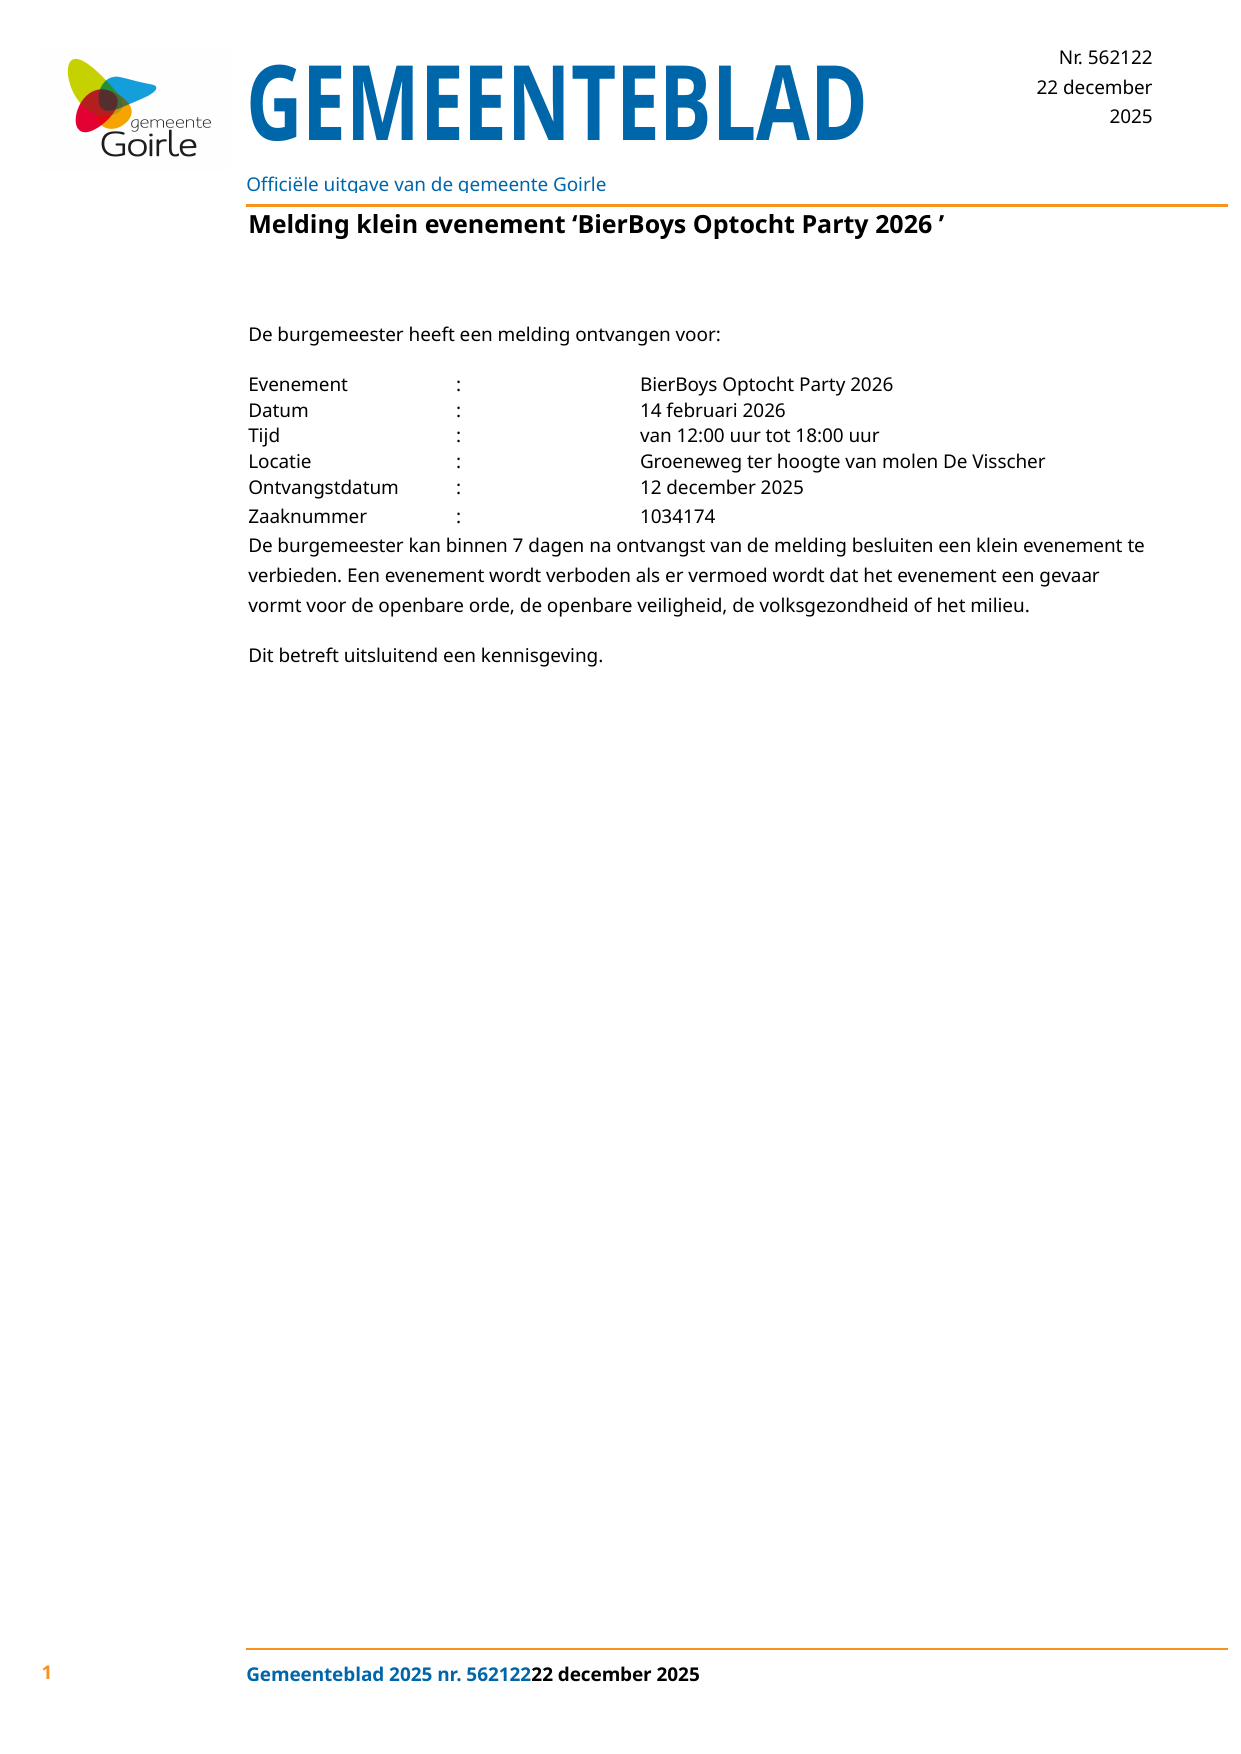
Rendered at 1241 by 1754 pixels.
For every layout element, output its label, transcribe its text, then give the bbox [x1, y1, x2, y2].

text De burgemeester kan binnen 7 dagen na ontvangst van de melding besluiten een klein evenement te verbieden. Een evenement wordt verboden als er vermoed wordt dat het evenement een gevaar vormt voor de openbare orde, de openbare veiligheid, de volksgezondheid of het milieu. [248, 533, 1152, 618]
text De burgemeester heeft een melding ontvangen voor: [248, 321, 1152, 346]
table_cell : [456, 423, 640, 448]
table_cell : [456, 449, 640, 474]
table_header BierBoys Optocht Party 2026 [640, 371, 1152, 397]
picture [41, 47, 231, 172]
table_header Evenement [248, 371, 456, 397]
table_cell Datum [248, 397, 456, 423]
table_cell van 12:00 uur tot 18:00 uur [640, 423, 1152, 448]
table_header : [456, 371, 640, 397]
text Dit betreft uitsluitend een kennisgeving. [248, 642, 1152, 668]
table_cell : : [456, 474, 640, 529]
table_cell 14 februari 2026 [640, 397, 1152, 423]
table_cell Tijd [248, 423, 456, 448]
table_cell Groeneweg ter hoogte van molen De Visscher [640, 449, 1152, 474]
table_cell 12 december 2025 1034174 [640, 474, 1152, 529]
table_cell Locatie [248, 449, 456, 474]
table_cell Ontvangstdatum Zaaknummer [248, 474, 456, 529]
table_cell : [456, 397, 640, 423]
text Melding klein evenement ‘BierBoys Optocht Party 2026 ’ [248, 207, 1152, 241]
